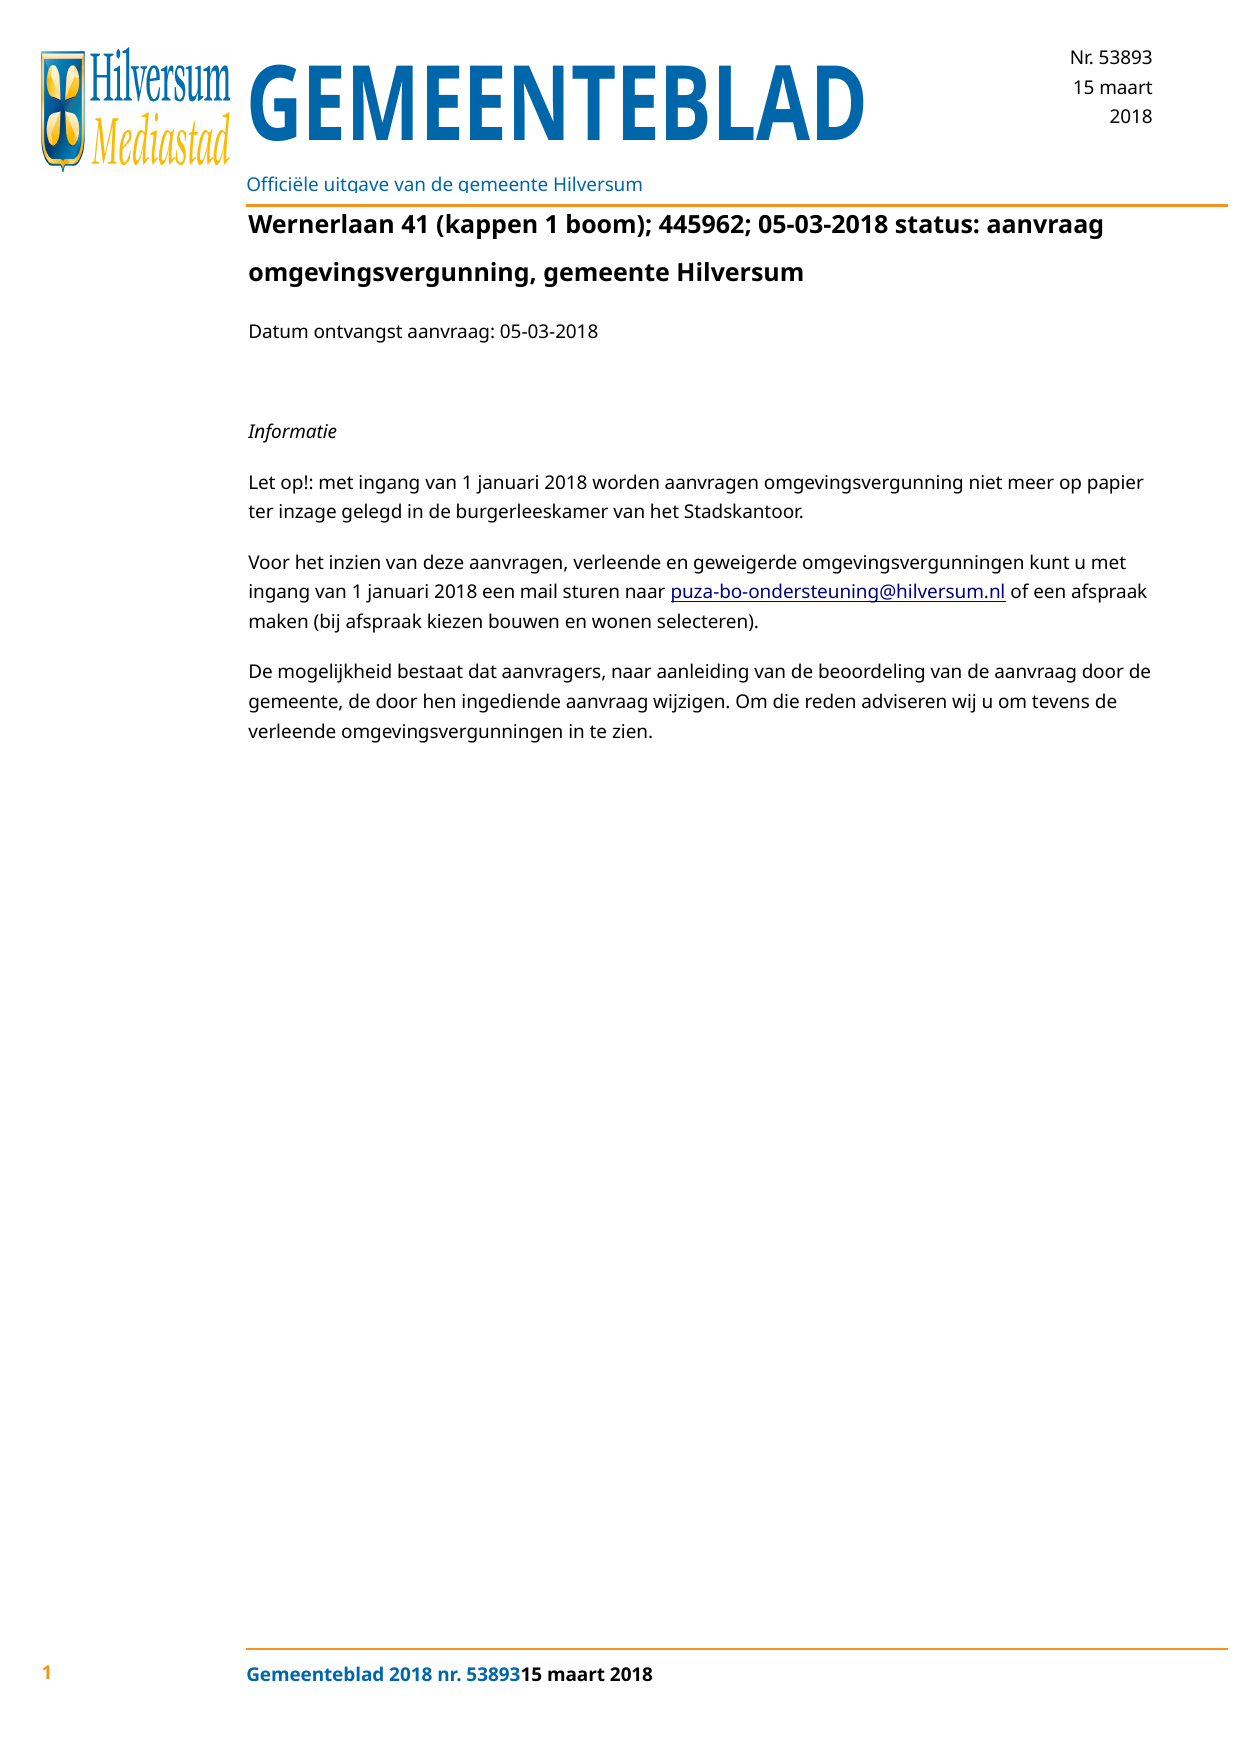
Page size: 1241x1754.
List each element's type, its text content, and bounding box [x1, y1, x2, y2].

text De mogelijkheid bestaat dat aanvragers, naar aanleiding van de beoordeling van de aanvraag door de gemeente, de door hen ingediende aanvraag wijzigen. Om die reden adviseren wij u om tevens de verleende omgevingsvergunningen in te zien. [248, 659, 1152, 744]
text Let op!: met ingang van 1 januari 2018 worden aanvragen omgevingsvergunning niet meer op papier ter inzage gelegd in de burgerleeskamer van het Stadskantoor. [248, 469, 1152, 524]
text Informatie [248, 419, 1152, 444]
text Voor het inzien van deze aanvragen, verleende en geweigerde omgevingsvergunningen kunt u met ingang van 1 januari 2018 een mail sturen naar puza-bo-ondersteuning@hilversum.nl of een afspraak maken (bij afspraak kiezen bouwen en wonen selecteren). [248, 549, 1152, 634]
picture [41, 47, 231, 172]
text Datum ontvangst aanvraag: 05-03-2018 [248, 318, 1152, 344]
text Wernerlaan 41 (kappen 1 boom); 445962; 05-03-2018 status: aanvraag omgevingsvergunning, gemeente Hilversum [248, 207, 1152, 288]
